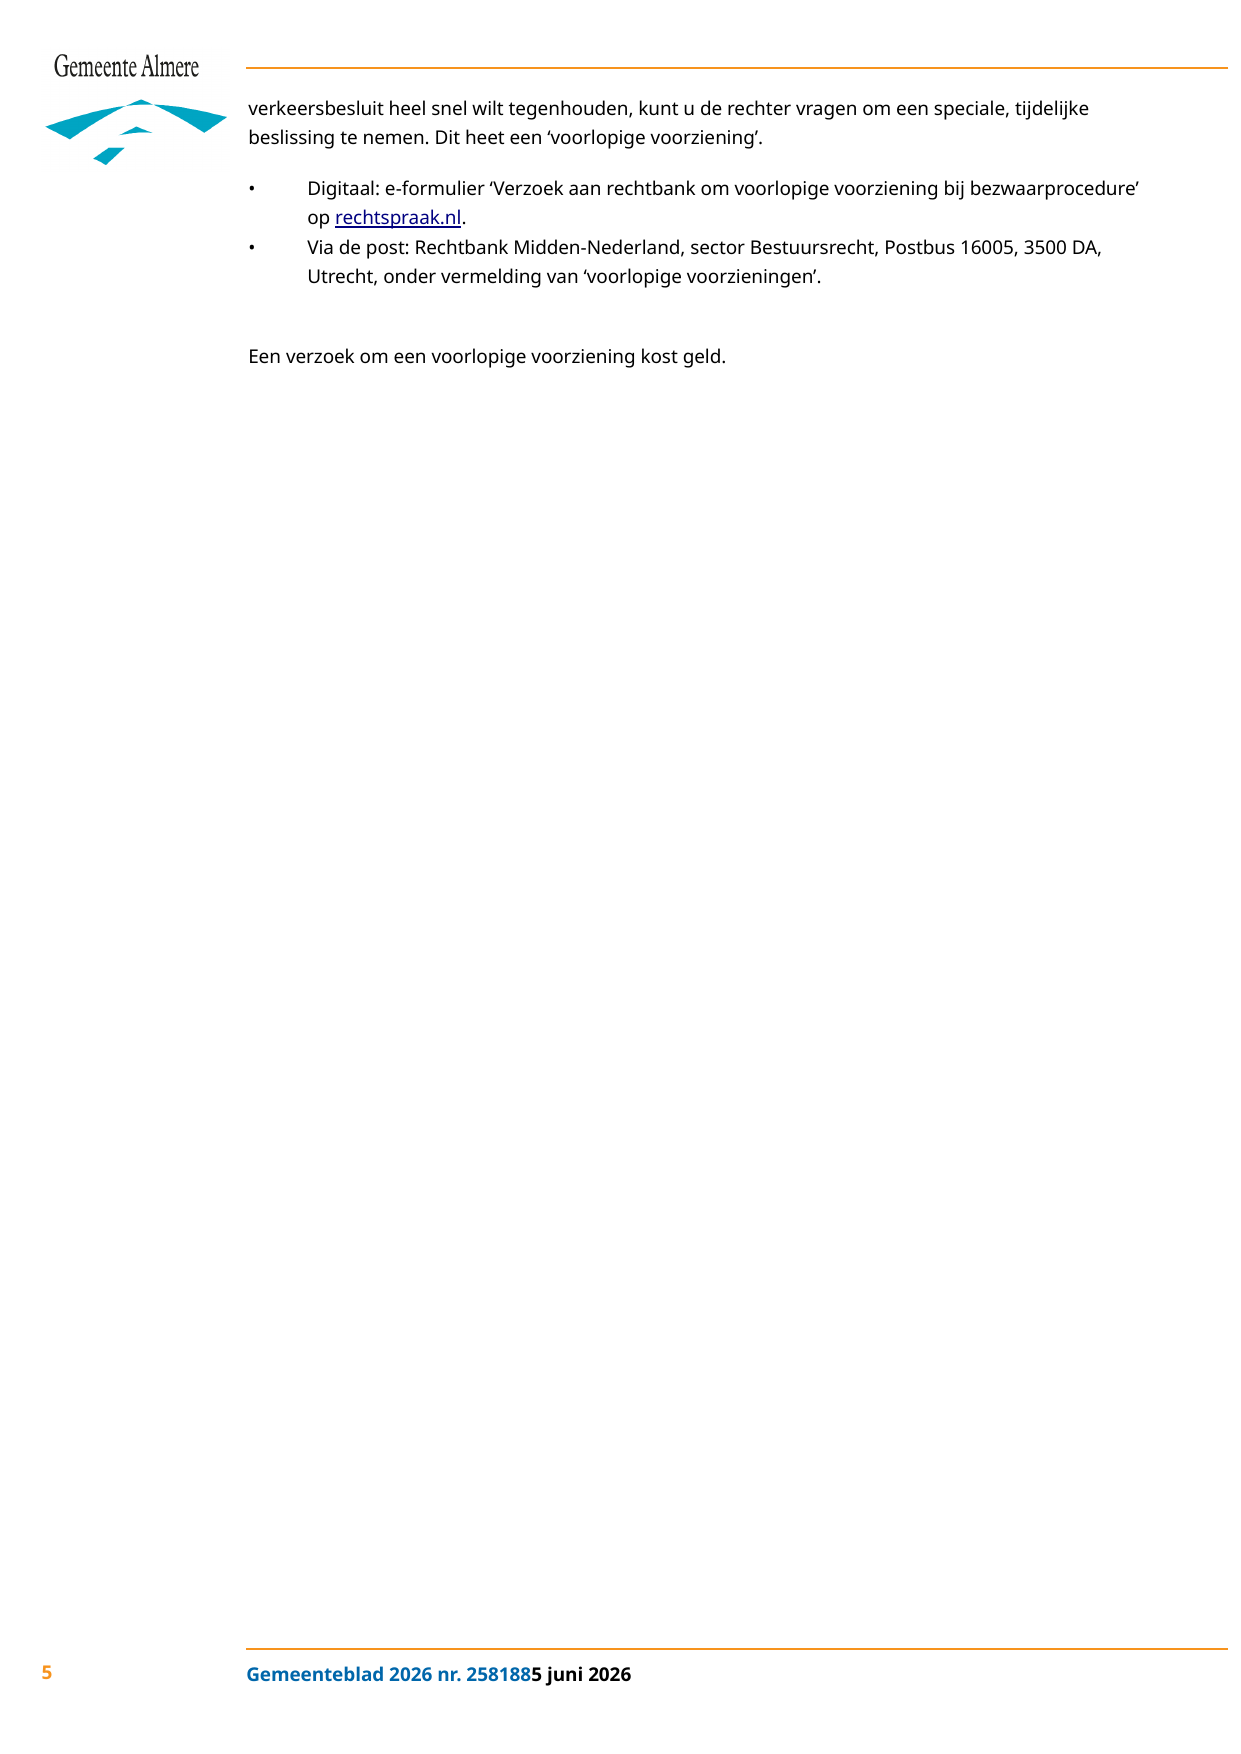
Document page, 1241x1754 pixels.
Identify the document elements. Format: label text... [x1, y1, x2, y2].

text Een verzoek om een voorlopige voorziening kost geld. [248, 343, 1152, 369]
list Via de post: Rechtbank Midden-Nederland, sector Bestuursrecht, Postbus 16005, 3500 DA, Utrecht, onder vermelding van ‘voorlopige voorzieningen’. [248, 234, 1152, 289]
picture [41, 47, 231, 172]
list Digitaal: e-formulier ‘Verzoek aan rechtbank om voorlopige voorziening bij bezwaarprocedure’ op rechtspraak.nl. [248, 175, 1152, 230]
text verkeersbesluit heel snel wilt tegenhouden, kunt u de rechter vragen om een speciale, tijdelijke beslissing te nemen. Dit heet een ‘voorlopige voorziening’. [248, 95, 1152, 150]
